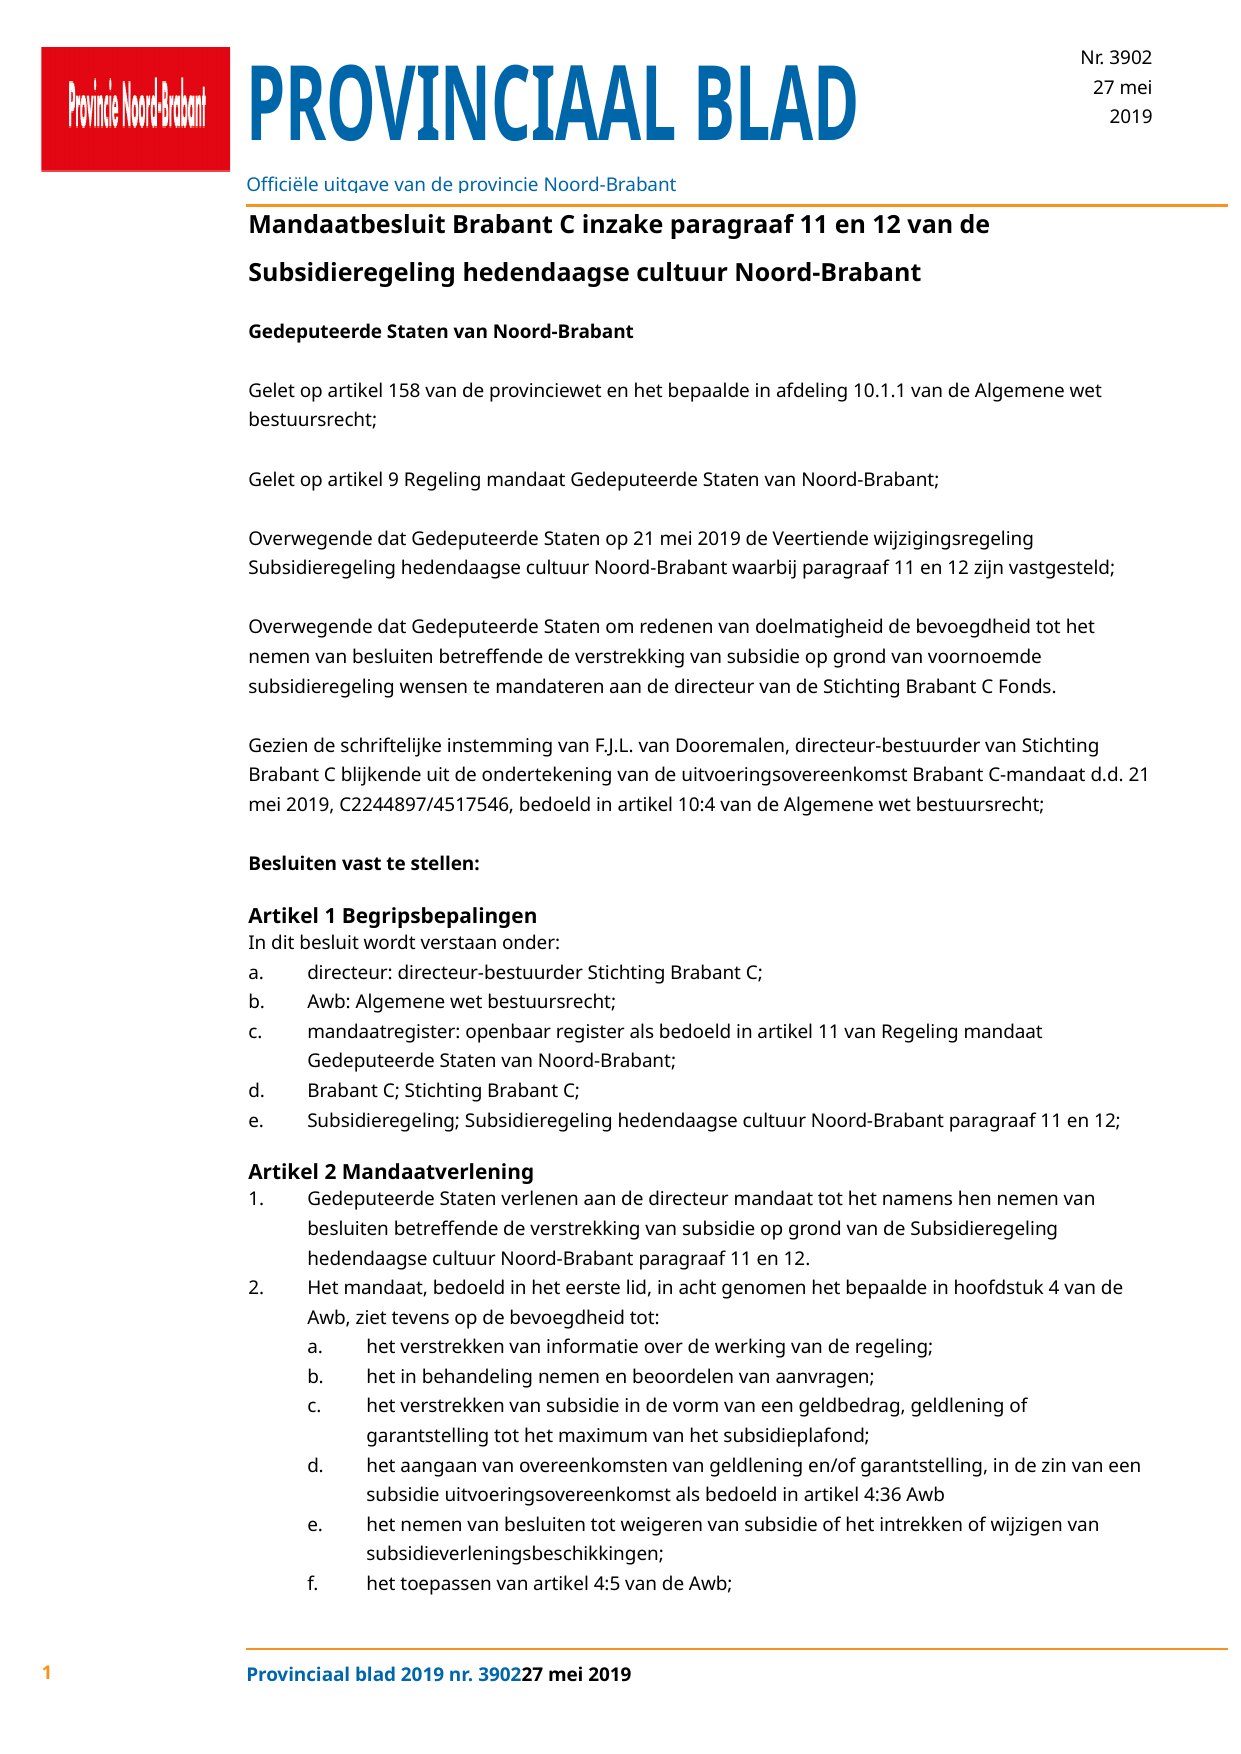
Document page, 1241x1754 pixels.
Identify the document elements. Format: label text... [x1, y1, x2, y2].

list het toepassen van artikel 4:5 van de Awb; [307, 1570, 1152, 1596]
text Gezien de schriftelijke instemming van F.J.L. van Dooremalen, directeur-bestuurder van Stichting Brabant C blijkende uit de ondertekening van de uitvoeringsovereenkomst Brabant C-mandaat d.d. 21 mei 2019, C2244897/4517546, bedoeld in artikel 10:4 van de Algemene wet bestuursrecht; [248, 732, 1152, 817]
text Gelet op artikel 158 van de provinciewet en het bepaalde in afdeling 10.1.1 van de Algemene wet bestuursrecht; [248, 377, 1152, 432]
text Gedeputeerde Staten van Noord-Brabant [248, 318, 1152, 344]
picture [41, 47, 231, 172]
list Brabant C; Stichting Brabant C; [248, 1077, 1152, 1103]
text Gelet op artikel 9 Regeling mandaat Gedeputeerde Staten van Noord-Brabant; [248, 466, 1152, 492]
text Overwegende dat Gedeputeerde Staten om redenen van doelmatigheid de bevoegdheid tot het nemen van besluiten betreffende de verstrekking van subsidie op grond van voornoemde subsidieregeling wensen te mandateren aan de directeur van de Stichting Brabant C Fonds. [248, 614, 1152, 699]
text Overwegende dat Gedeputeerde Staten op 21 mei 2019 de Veertiende wijzigingsregeling Subsidieregeling hedendaagse cultuur Noord-Brabant waarbij paragraaf 11 en 12 zijn vastgesteld; [248, 525, 1152, 580]
list het in behandeling nemen en beoordelen van aanvragen; [307, 1363, 1152, 1389]
list het nemen van besluiten tot weigeren van subsidie of het intrekken of wijzigen van subsidieverleningsbeschikkingen; [307, 1511, 1152, 1566]
text Artikel 1 Begripsbepalingen [248, 901, 1152, 929]
list het verstrekken van informatie over de werking van de regeling; [307, 1333, 1152, 1359]
text Artikel 2 Mandaatverlening [248, 1157, 1152, 1186]
text In dit besluit wordt verstaan onder: [248, 929, 1152, 955]
list het aangaan van overeenkomsten van geldlening en/of garantstelling, in de zin van een subsidie uitvoeringsovereenkomst als bedoeld in artikel 4:36 Awb [307, 1452, 1152, 1507]
list Subsidieregeling; Subsidieregeling hedendaagse cultuur Noord-Brabant paragraaf 11 en 12; [248, 1107, 1152, 1132]
list Awb: Algemene wet bestuursrecht; [248, 988, 1152, 1014]
text Besluiten vast te stellen: [248, 850, 1152, 876]
list directeur: directeur-bestuurder Stichting Brabant C; [248, 959, 1152, 984]
list mandaatregister: openbaar register als bedoeld in artikel 11 van Regeling mandaat Gedeputeerde Staten van Noord-Brabant; [248, 1018, 1152, 1073]
list het verstrekken van subsidie in de vorm van een geldbedrag, geldlening of garantstelling tot het maximum van het subsidieplafond; [307, 1393, 1152, 1448]
list Gedeputeerde Staten verlenen aan de directeur mandaat tot het namens hen nemen van besluiten betreffende de verstrekking van subsidie op grond van de Subsidieregeling hedendaagse cultuur Noord-Brabant paragraaf 11 en 12. [248, 1186, 1152, 1271]
text Mandaatbesluit Brabant C inzake paragraaf 11 en 12 van de Subsidieregeling hedendaagse cultuur Noord-Brabant [248, 207, 1152, 288]
list Het mandaat, bedoeld in het eerste lid, in acht genomen het bepaalde in hoofdstuk 4 van de Awb, ziet tevens op de bevoegdheid tot: [248, 1274, 1152, 1330]
